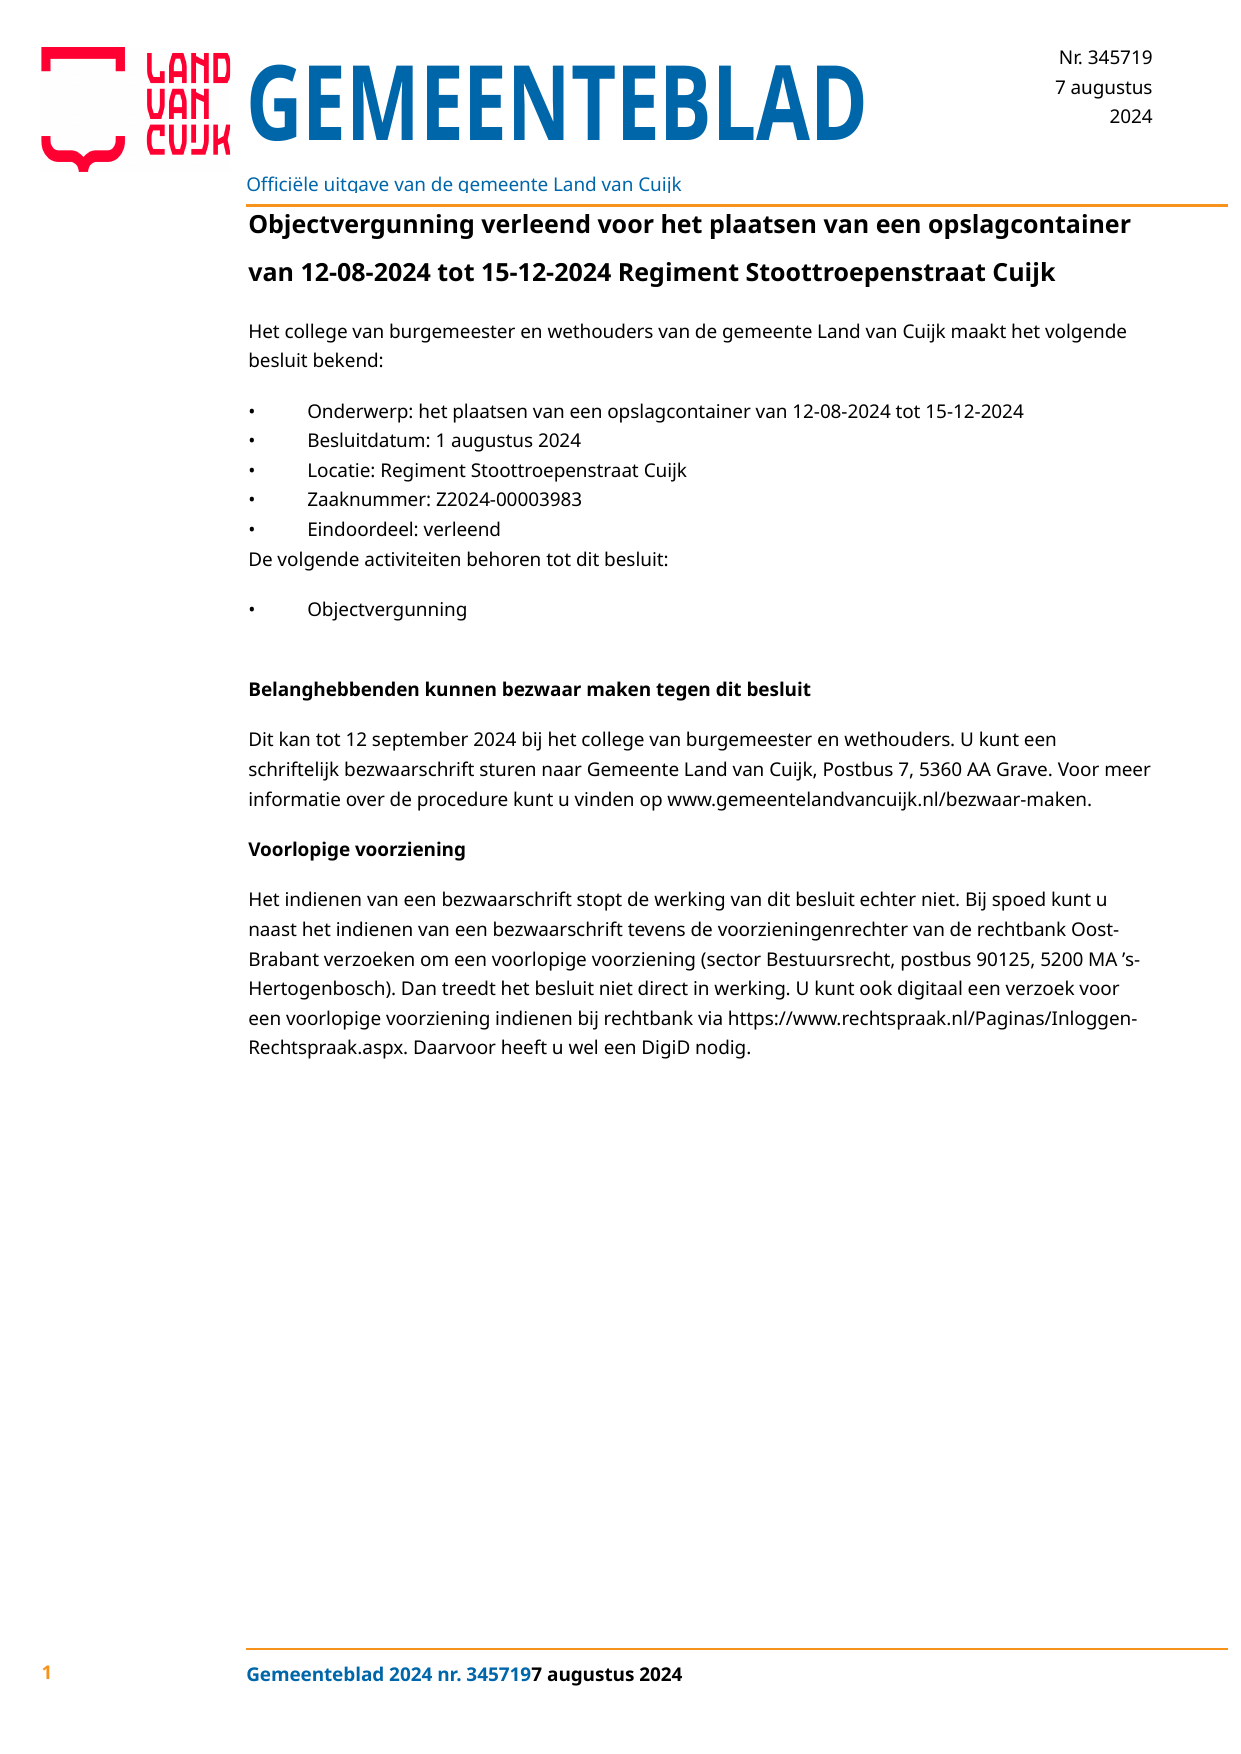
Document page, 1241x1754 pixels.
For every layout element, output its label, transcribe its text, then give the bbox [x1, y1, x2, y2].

text Dit kan tot 12 september 2024 bij het college van burgemeester en wethouders. U kunt een schriftelijk bezwaarschrift sturen naar Gemeente Land van Cuijk, Postbus 7, 5360 AA Grave. Voor meer informatie over de procedure kunt u vinden op www.gemeentelandvancuijk.nl/bezwaar-maken. [248, 727, 1152, 812]
list Locatie: Regiment Stoottroepenstraat Cuijk [248, 457, 1152, 483]
list Zaaknummer: Z2024-00003983 [248, 487, 1152, 512]
text Objectvergunning verleend voor het plaatsen van een opslagcontainer van 12-08-2024 tot 15-12-2024 Regiment Stoottroepenstraat Cuijk [248, 207, 1152, 288]
text Belanghebbenden kunnen bezwaar maken tegen dit besluit [248, 676, 1152, 702]
text De volgende activiteiten behoren tot dit besluit: [248, 546, 1152, 572]
text Voorlopige voorziening [248, 836, 1152, 862]
list Eindoordeel: verleend [248, 516, 1152, 542]
text Het indienen van een bezwaarschrift stopt de werking van dit besluit echter niet. Bij spoed kunt u naast het indienen van een bezwaarschrift tevens de voorzieningenrechter van de rechtbank Oost-Brabant verzoeken om een voorlopige voorziening (sector Bestuursrecht, postbus 90125, 5200 MA ’s-Hertogenbosch). Dan treedt het besluit niet direct in werking. U kunt ook digitaal een verzoek voor een voorlopige voorziening indienen bij rechtbank via https://www.rechtspraak.nl/Paginas/Inloggen-Rechtspraak.aspx. Daarvoor heeft u wel een DigiD nodig. [248, 887, 1152, 1060]
list Besluitdatum: 1 augustus 2024 [248, 427, 1152, 453]
list Objectvergunning [248, 596, 1152, 622]
picture [41, 47, 231, 172]
text Het college van burgemeester en wethouders van de gemeente Land van Cuijk maakt het volgende besluit bekend: [248, 318, 1152, 373]
list Onderwerp: het plaatsen van een opslagcontainer van 12-08-2024 tot 15-12-2024 [248, 398, 1152, 424]
